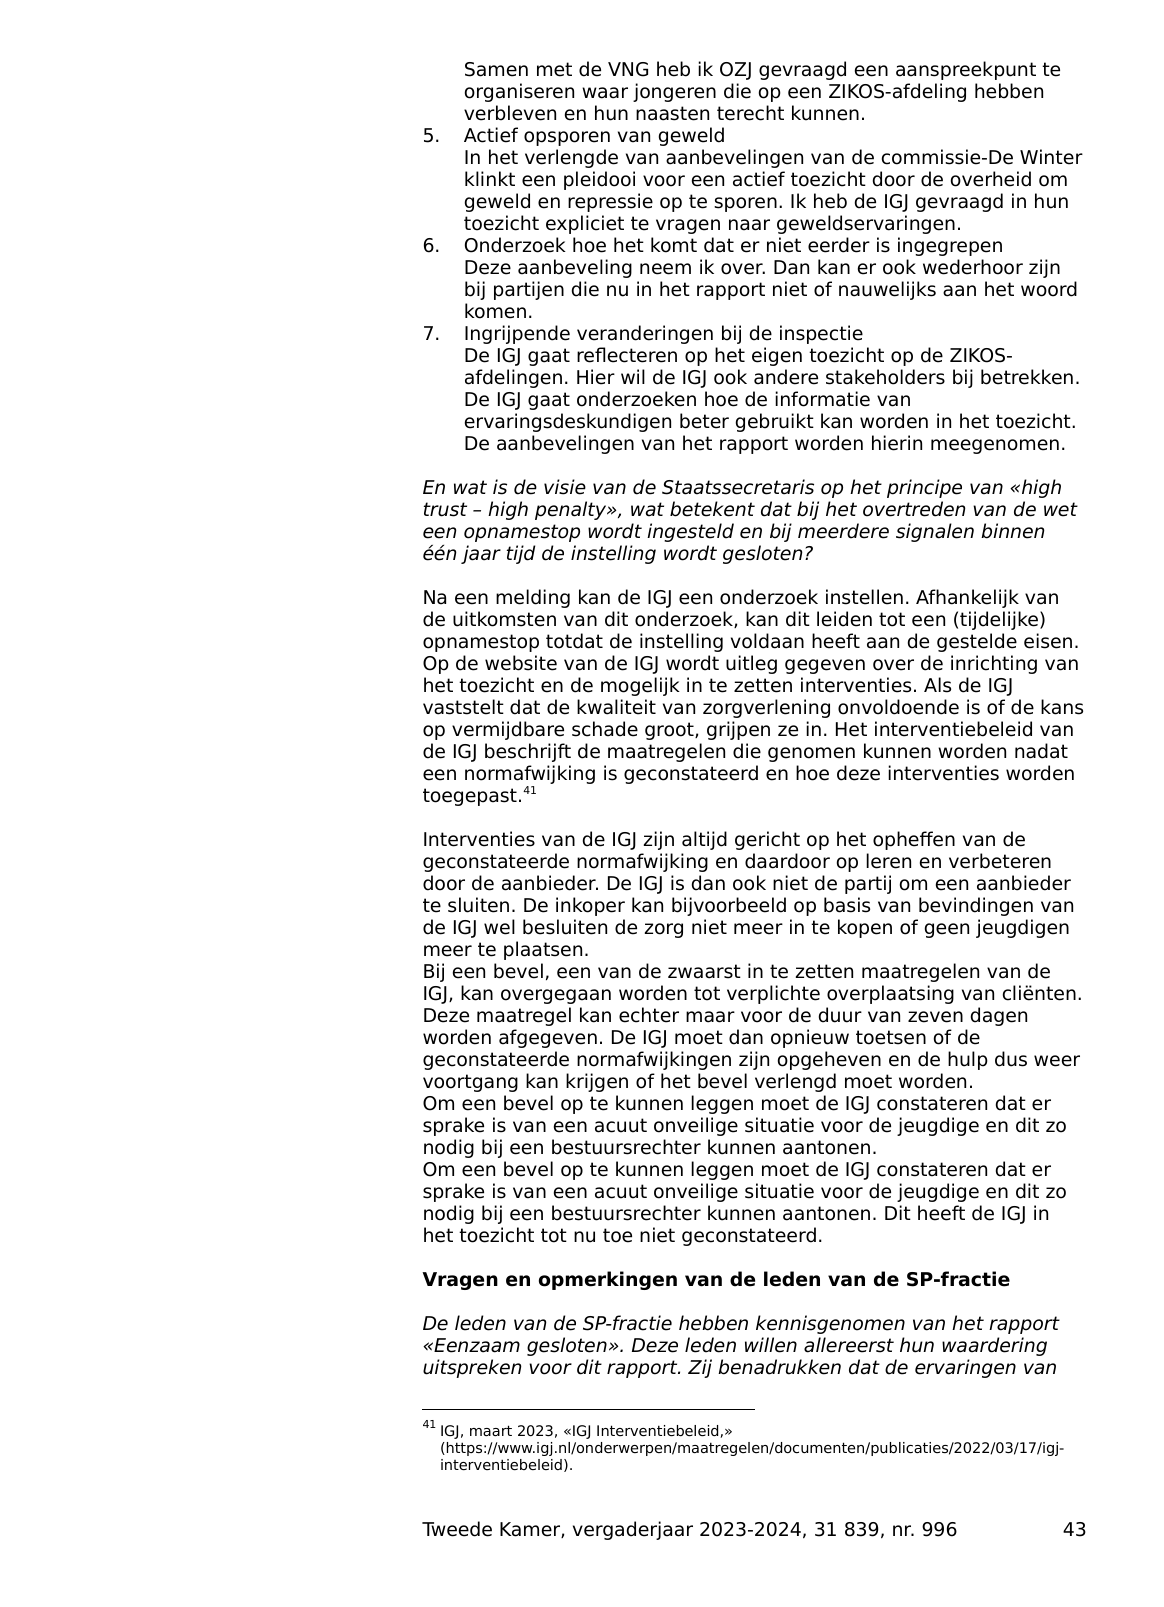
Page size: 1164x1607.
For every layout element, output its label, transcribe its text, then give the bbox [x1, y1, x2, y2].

text IGJ, maart 2023, «IGJ Interventiebeleid,» (https://www.igj.nl/onderwerpen/maatregelen/documenten/publicaties/2022/03/17/igj-interventiebeleid). [422, 1418, 1087, 1474]
text Interventies van de IGJ zijn altijd gericht op het opheffen van de geconstateerde normafwijking en daardoor op leren en verbeteren door de aanbieder. De IGJ is dan ook niet de partij om een aanbieder te sluiten. De inkoper kan bijvoorbeeld op basis van bevindingen van de IGJ wel besluiten de zorg niet meer in te kopen of geen jeugdigen meer te plaatsen. [422, 829, 1087, 961]
text De leden van de SP-fractie hebben kennisgenomen van het rapport «Eenzaam gesloten». Deze leden willen allereerst hun waardering uitspreken voor dit rapport. Zij benadrukken dat de ervaringen van [422, 1313, 1087, 1379]
text Om een bevel op te kunnen leggen moet de IGJ constateren dat er sprake is van een acuut onveilige situatie voor de jeugdige en dit zo nodig bij een bestuursrechter kunnen aantonen. Dit heeft de IGJ in het toezicht tot nu toe niet geconstateerd. [422, 1159, 1087, 1247]
text Om een bevel op te kunnen leggen moet de IGJ constateren dat er sprake is van een acuut onveilige situatie voor de jeugdige en dit zo nodig bij een bestuursrechter kunnen aantonen. [422, 1093, 1087, 1159]
text In het verlengde van aanbevelingen van de commissie-De Winter klinkt een pleidooi voor een actief toezicht door de overheid om geweld en repressie op te sporen. Ik heb de IGJ gevraagd in hun toezicht expliciet te vragen naar geweldservaringen. [464, 147, 1087, 235]
text Deze aanbeveling neem ik over. Dan kan er ook wederhoor zijn bij partijen die nu in het rapport niet of nauwelijks aan het woord komen. [464, 257, 1087, 323]
text De IGJ gaat reflecteren op het eigen toezicht op de ZIKOS-afdelingen. Hier wil de IGJ ook andere stakeholders bij betrekken. De IGJ gaat onderzoeken hoe de informatie van ervaringsdeskundigen beter gebruikt kan worden in het toezicht. De aanbevelingen van het rapport worden hierin meegenomen. [464, 345, 1087, 455]
text Samen met de VNG heb ik OZJ gevraagd een aanspreekpunt te organiseren waar jongeren die op een ZIKOS-afdeling hebben verbleven en hun naasten terecht kunnen. [464, 59, 1087, 125]
text 6. Onderzoek hoe het komt dat er niet eerder is ingegrepen [422, 235, 1087, 257]
text Na een melding kan de IGJ een onderzoek instellen. Afhankelijk van de uitkomsten van dit onderzoek, kan dit leiden tot een (tijdelijke) opnamestop totdat de instelling voldaan heeft aan de gestelde eisen. Op de website van de IGJ wordt uitleg gegeven over de inrichting van het toezicht en de mogelijk in te zetten interventies. Als de IGJ vaststelt dat de kwaliteit van zorgverlening onvoldoende is of de kans op vermijdbare schade groot, grijpen ze in. Het interventiebeleid van de IGJ beschrijft de maatregelen die genomen kunnen worden nadat een normafwijking is geconstateerd en hoe deze interventies worden toegepast. [422, 587, 1087, 807]
text 7. Ingrijpende veranderingen bij de inspectie [422, 323, 1087, 345]
text 5. Actief opsporen van geweld [422, 125, 1087, 147]
text Bij een bevel, een van de zwaarst in te zetten maatregelen van de IGJ, kan overgegaan worden tot verplichte overplaatsing van cliënten. Deze maatregel kan echter maar voor de duur van zeven dagen worden afgegeven. De IGJ moet dan opnieuw toetsen of de geconstateerde normafwijkingen zijn opgeheven en de hulp dus weer voortgang kan krijgen of het bevel verlengd moet worden. [422, 961, 1087, 1093]
text En wat is de visie van de Staatssecretaris op het principe van «high trust – high penalty», wat betekent dat bij het overtreden van de wet een opnamestop wordt ingesteld en bij meerdere signalen binnen één jaar tijd de instelling wordt gesloten? [422, 477, 1087, 565]
subtitle Vragen en opmerkingen van de leden van de SP-fractie [422, 1269, 1087, 1291]
